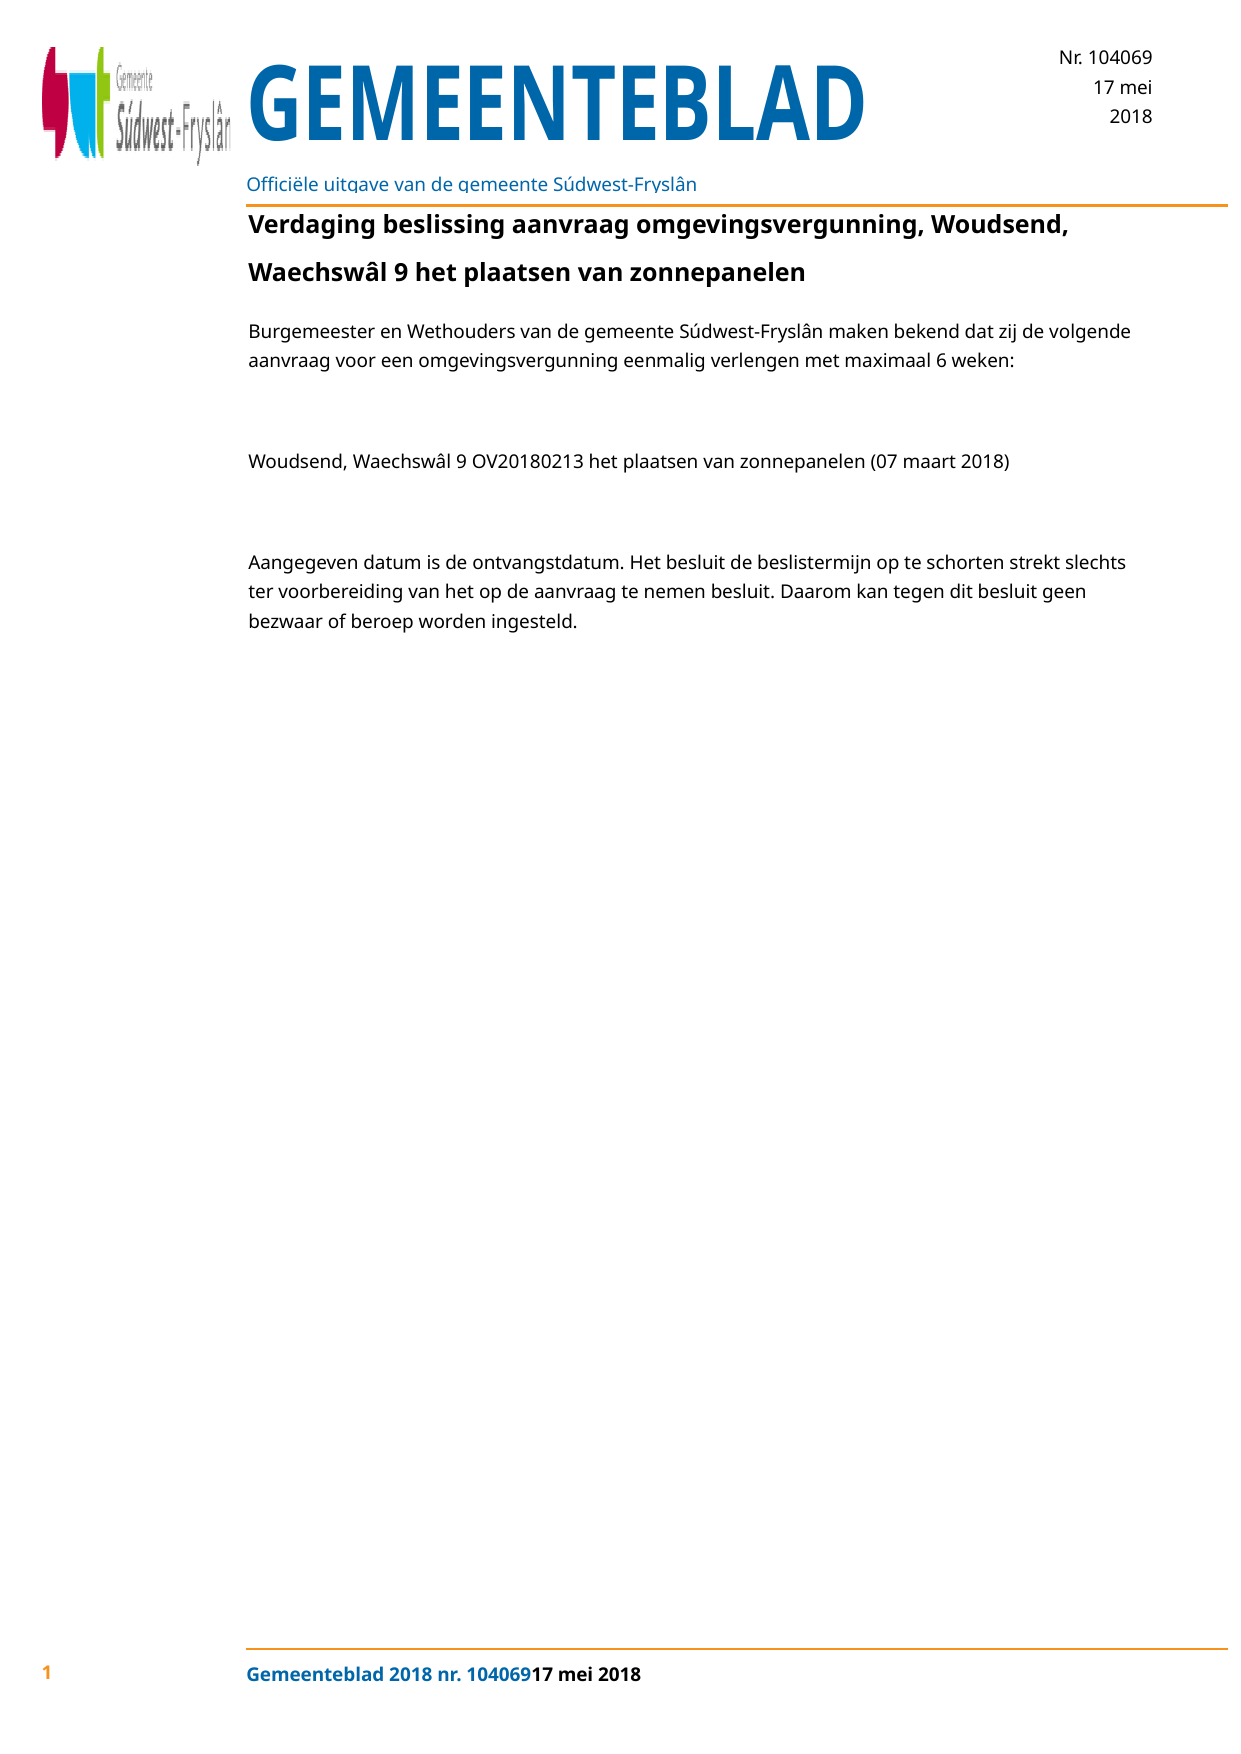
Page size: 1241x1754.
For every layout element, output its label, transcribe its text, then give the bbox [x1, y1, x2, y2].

text Burgemeester en Wethouders van de gemeente Súdwest-Fryslân maken bekend dat zij de volgende aanvraag voor een omgevingsvergunning eenmalig verlengen met maximaal 6 weken: [248, 318, 1152, 373]
picture [41, 47, 231, 172]
text Verdaging beslissing aanvraag omgevingsvergunning, Woudsend, Waechswâl 9 het plaatsen van zonnepanelen [248, 207, 1152, 288]
text Woudsend, Waechswâl 9 OV20180213 het plaatsen van zonnepanelen (07 maart 2018) [248, 448, 1152, 474]
text Aangegeven datum is de ontvangstdatum. Het besluit de beslistermijn op te schorten strekt slechts ter voorbereiding van het op de aanvraag te nemen besluit. Daarom kan tegen dit besluit geen bezwaar of beroep worden ingesteld. [248, 549, 1152, 634]
